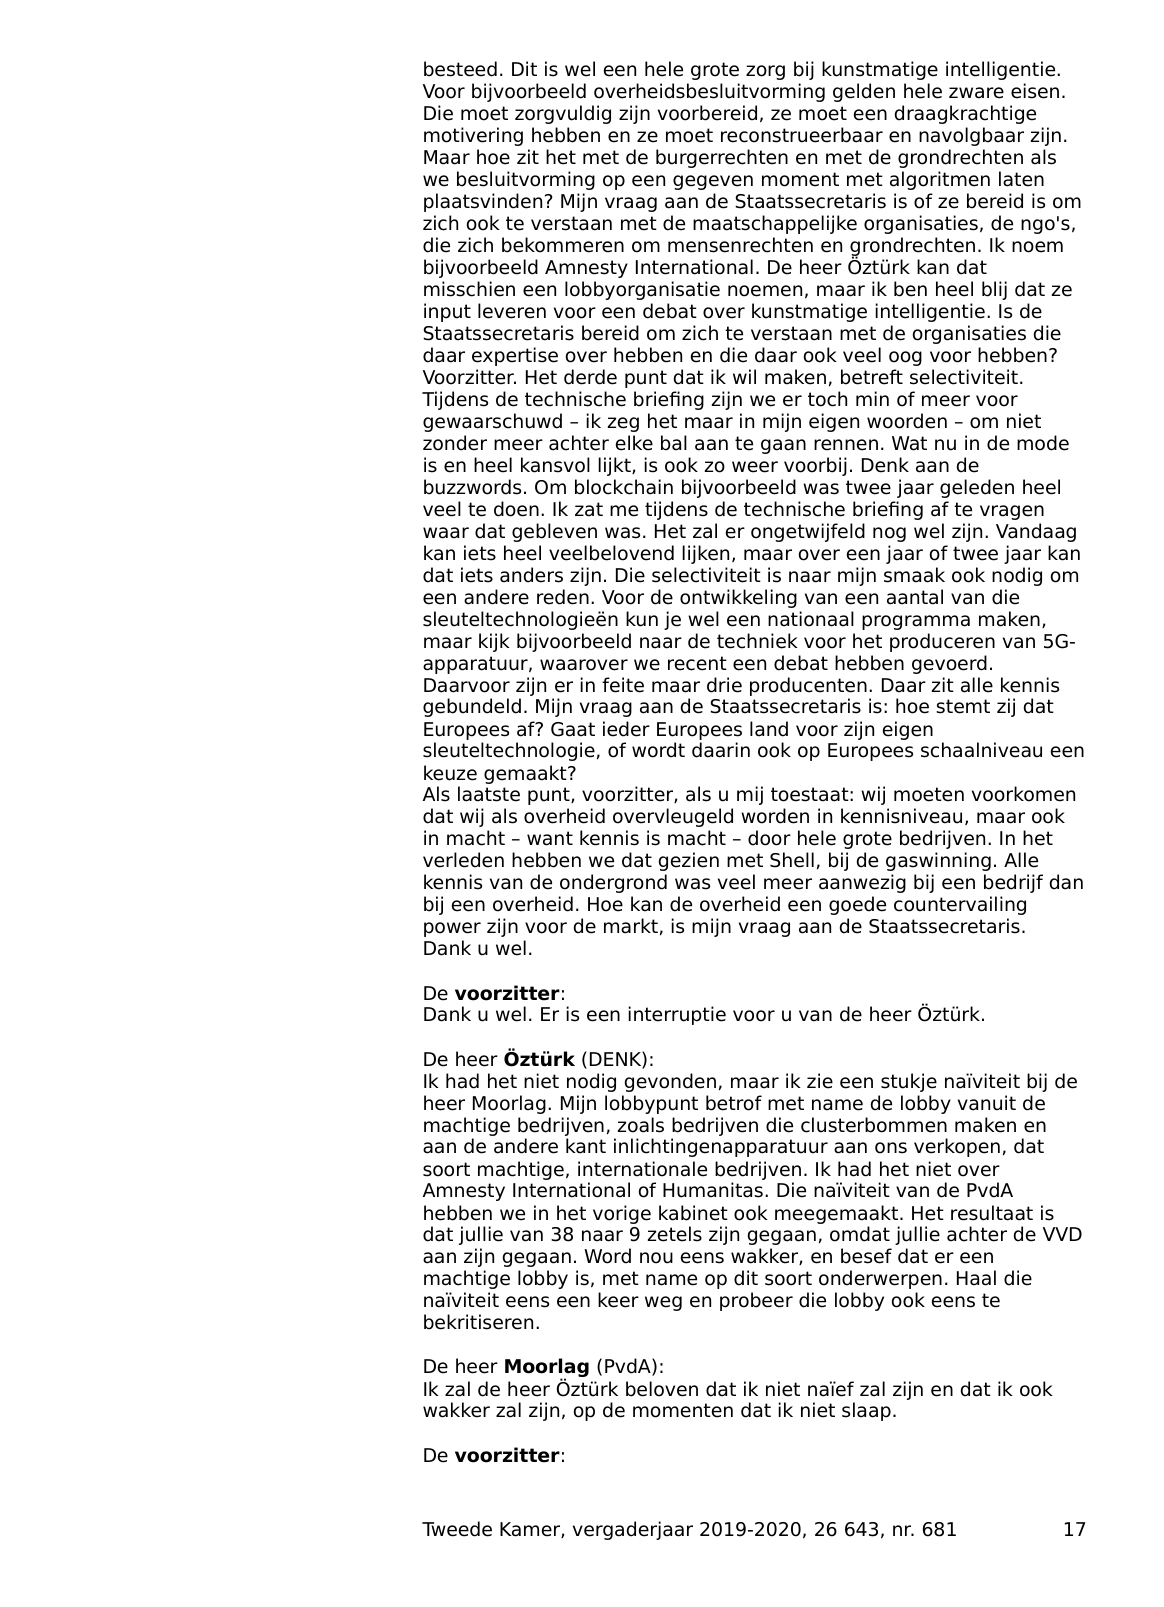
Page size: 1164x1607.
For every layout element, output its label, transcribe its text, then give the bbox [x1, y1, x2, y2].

text De heer Moorlag (PvdA): [422, 1356, 1087, 1378]
text Voorzitter. Het derde punt dat ik wil maken, betreft selectiviteit. Tijdens de technische briefing zijn we er toch min of meer voor gewaarschuwd – ik zeg het maar in mijn eigen woorden – om niet zonder meer achter elke bal aan te gaan rennen. Wat nu in de mode is en heel kansvol lijkt, is ook zo weer voorbij. Denk aan de buzzwords. Om blockchain bijvoorbeeld was twee jaar geleden heel veel te doen. Ik zat me tijdens de technische briefing af te vragen waar dat gebleven was. Het zal er ongetwijfeld nog wel zijn. Vandaag kan iets heel veelbelovend lijken, maar over een jaar of twee jaar kan dat iets anders zijn. Die selectiviteit is naar mijn smaak ook nodig om een andere reden. Voor de ontwikkeling van een aantal van die sleuteltechnologieën kun je wel een nationaal programma maken, maar kijk bijvoorbeeld naar de techniek voor het produceren van 5G-apparatuur, waarover we recent een debat hebben gevoerd. Daarvoor zijn er in feite maar drie producenten. Daar zit alle kennis gebundeld. Mijn vraag aan de Staatssecretaris is: hoe stemt zij dat Europees af? Gaat ieder Europees land voor zijn eigen sleuteltechnologie, of wordt daarin ook op Europees schaalniveau een keuze gemaakt? [422, 367, 1087, 784]
text Als laatste punt, voorzitter, als u mij toestaat: wij moeten voorkomen dat wij als overheid overvleugeld worden in kennisniveau, maar ook in macht – want kennis is macht – door hele grote bedrijven. In het verleden hebben we dat gezien met Shell, bij de gaswinning. Alle kennis van de ondergrond was veel meer aanwezig bij een bedrijf dan bij een overheid. Hoe kan de overheid een goede countervailing power zijn voor de markt, is mijn vraag aan de Staatssecretaris. [422, 784, 1087, 938]
text De voorzitter: [422, 982, 1087, 1004]
text De voorzitter: [422, 1444, 1087, 1467]
text Ik had het niet nodig gevonden, maar ik zie een stukje naïviteit bij de heer Moorlag. Mijn lobbypunt betrof met name de lobby vanuit de machtige bedrijven, zoals bedrijven die clusterbommen maken en aan de andere kant inlichtingenapparatuur aan ons verkopen, dat soort machtige, internationale bedrijven. Ik had het niet over Amnesty International of Humanitas. Die naïviteit van de PvdA hebben we in het vorige kabinet ook meegemaakt. Het resultaat is dat jullie van 38 naar 9 zetels zijn gegaan, omdat jullie achter de VVD aan zijn gegaan. Word nou eens wakker, en besef dat er een machtige lobby is, met name op dit soort onderwerpen. Haal die naïviteit eens een keer weg en probeer die lobby ook eens te bekritiseren. [422, 1071, 1087, 1334]
text Dank u wel. Er is een interruptie voor u van de heer Öztürk. [422, 1004, 1087, 1026]
text Dank u wel. [422, 938, 1087, 960]
text besteed. Dit is wel een hele grote zorg bij kunstmatige intelligentie. Voor bijvoorbeeld overheidsbesluitvorming gelden hele zware eisen. Die moet zorgvuldig zijn voorbereid, ze moet een draagkrachtige motivering hebben en ze moet reconstrueerbaar en navolgbaar zijn. Maar hoe zit het met de burgerrechten en met de grondrechten als we besluitvorming op een gegeven moment met algoritmen laten plaatsvinden? Mijn vraag aan de Staatssecretaris is of ze bereid is om zich ook te verstaan met de maatschappelijke organisaties, de ngo's, die zich bekommeren om mensenrechten en grondrechten. Ik noem bijvoorbeeld Amnesty International. De heer Öztürk kan dat misschien een lobbyorganisatie noemen, maar ik ben heel blij dat ze input leveren voor een debat over kunstmatige intelligentie. Is de Staatssecretaris bereid om zich te verstaan met de organisaties die daar expertise over hebben en die daar ook veel oog voor hebben? [422, 59, 1087, 367]
text De heer Öztürk (DENK): [422, 1048, 1087, 1071]
text Ik zal de heer Öztürk beloven dat ik niet naïef zal zijn en dat ik ook wakker zal zijn, op de momenten dat ik niet slaap. [422, 1378, 1087, 1422]
